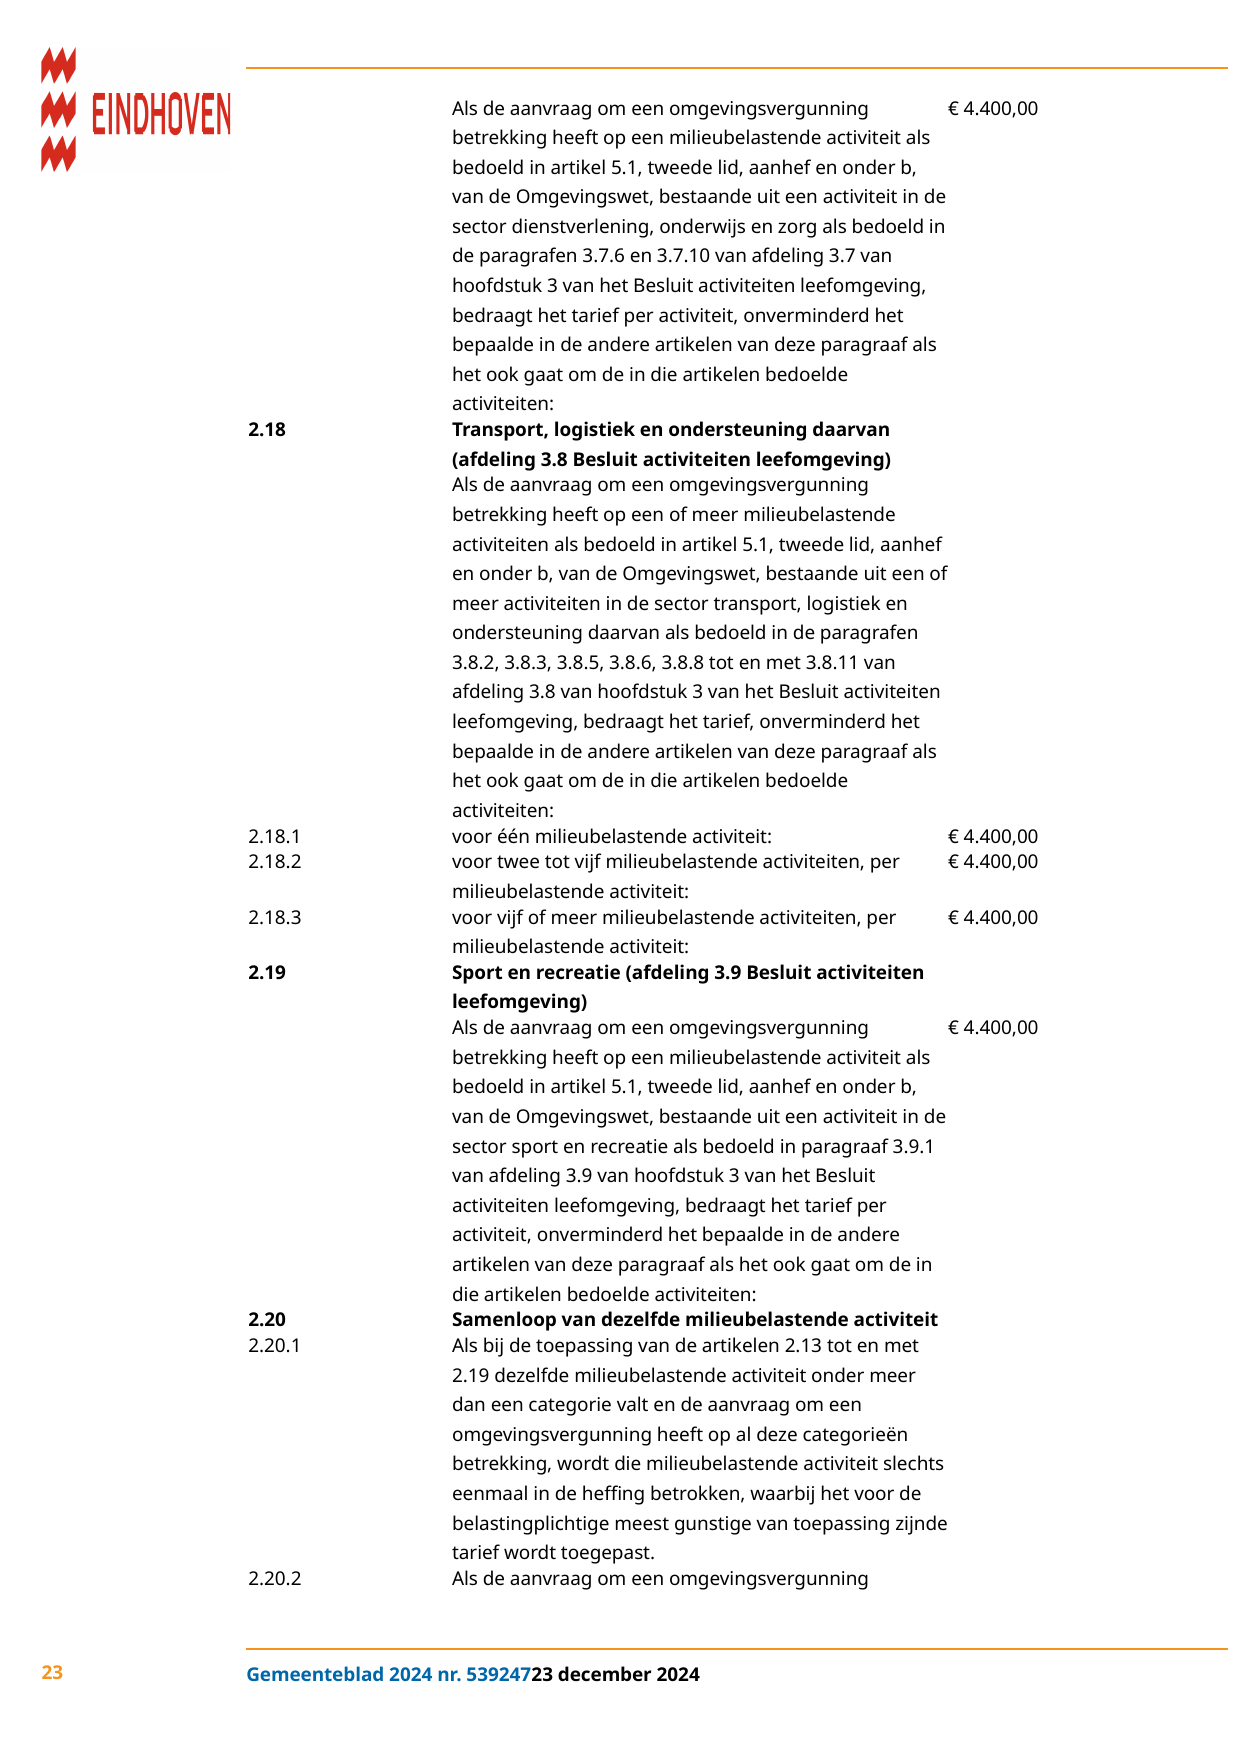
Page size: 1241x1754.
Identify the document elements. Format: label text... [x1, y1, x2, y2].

table_cell [948, 1306, 1152, 1332]
table_cell [948, 416, 1152, 472]
table_cell Sport en recreatie (afdeling 3.9 Besluit activiteiten leefomgeving) [452, 959, 948, 1014]
table_cell [948, 472, 1152, 823]
table_cell € 4.400,00 [948, 849, 1152, 904]
table_cell € 4.400,00 [948, 904, 1152, 959]
table_cell Transport, logistiek en ondersteuning daarvan (afdeling 3.8 Besluit activiteiten leefomgeving) [452, 416, 948, 472]
table_cell [948, 1565, 1152, 1591]
table_cell € 4.400,00 [948, 95, 1152, 416]
table_cell 2.18 [248, 416, 452, 472]
table_cell 2.19 [248, 959, 452, 1014]
table_cell [948, 1332, 1152, 1565]
table_cell Samenloop van dezelfde milieubelastende activiteit [452, 1306, 948, 1332]
table_cell voor vijf of meer milieubelastende activiteiten, per milieubelastende activiteit: [452, 904, 948, 959]
table_cell Als de aanvraag om een omgevingsvergunning betrekking heeft op een milieubelastende activiteit als bedoeld in artikel 5.1, tweede lid, aanhef en onder b, van de Omgevingswet, bestaande uit een activiteit in de sector dienstverlening, onderwijs en zorg als bedoeld in de paragrafen 3.7.6 en 3.7.10 van afdeling 3.7 van hoofdstuk 3 van het Besluit activiteiten leefomgeving, bedraagt het tarief per activiteit, onverminderd het bepaalde in de andere artikelen van deze paragraaf als het ook gaat om de in die artikelen bedoelde activiteiten: [452, 95, 948, 416]
table_cell 2.18.2 [248, 849, 452, 904]
table_cell [948, 959, 1152, 1014]
table_cell 2.18.3 [248, 904, 452, 959]
table_cell 2.18.1 [248, 823, 452, 848]
table_cell 2.20.1 [248, 1332, 452, 1565]
table_cell Als de aanvraag om een omgevingsvergunning [452, 1565, 948, 1591]
table_cell € 4.400,00 [948, 1015, 1152, 1306]
table_cell Als bij de toepassing van de artikelen 2.13 tot en met 2.19 dezelfde milieubelastende activiteit onder meer dan een categorie valt en de aanvraag om een omgevingsvergunning heeft op al deze categorieën betrekking, wordt die milieubelastende activiteit slechts eenmaal in de heffing betrokken, waarbij het voor de belastingplichtige meest gunstige van toepassing zijnde tarief wordt toegepast. [452, 1332, 948, 1565]
table_cell voor één milieubelastende activiteit: [452, 823, 948, 848]
table_cell [248, 472, 452, 823]
table_cell [248, 95, 452, 416]
table_cell Als de aanvraag om een omgevingsvergunning betrekking heeft op een milieubelastende activiteit als bedoeld in artikel 5.1, tweede lid, aanhef en onder b, van de Omgevingswet, bestaande uit een activiteit in de sector sport en recreatie als bedoeld in paragraaf 3.9.1 van afdeling 3.9 van hoofdstuk 3 van het Besluit activiteiten leefomgeving, bedraagt het tarief per activiteit, onverminderd het bepaalde in de andere artikelen van deze paragraaf als het ook gaat om de in die artikelen bedoelde activiteiten: [452, 1015, 948, 1306]
table_cell [248, 1015, 452, 1306]
table_cell Als de aanvraag om een omgevingsvergunning betrekking heeft op een of meer milieubelastende activiteiten als bedoeld in artikel 5.1, tweede lid, aanhef en onder b, van de Omgevingswet, bestaande uit een of meer activiteiten in de sector transport, logistiek en ondersteuning daarvan als bedoeld in de paragrafen 3.8.2, 3.8.3, 3.8.5, 3.8.6, 3.8.8 tot en met 3.8.11 van afdeling 3.8 van hoofdstuk 3 van het Besluit activiteiten leefomgeving, bedraagt het tarief, onverminderd het bepaalde in de andere artikelen van deze paragraaf als het ook gaat om de in die artikelen bedoelde activiteiten: [452, 472, 948, 823]
table_cell € 4.400,00 [948, 823, 1152, 848]
table_cell voor twee tot vijf milieubelastende activiteiten, per milieubelastende activiteit: [452, 849, 948, 904]
picture [41, 47, 231, 172]
table_cell 2.20.2 [248, 1565, 452, 1591]
table_cell 2.20 [248, 1306, 452, 1332]
